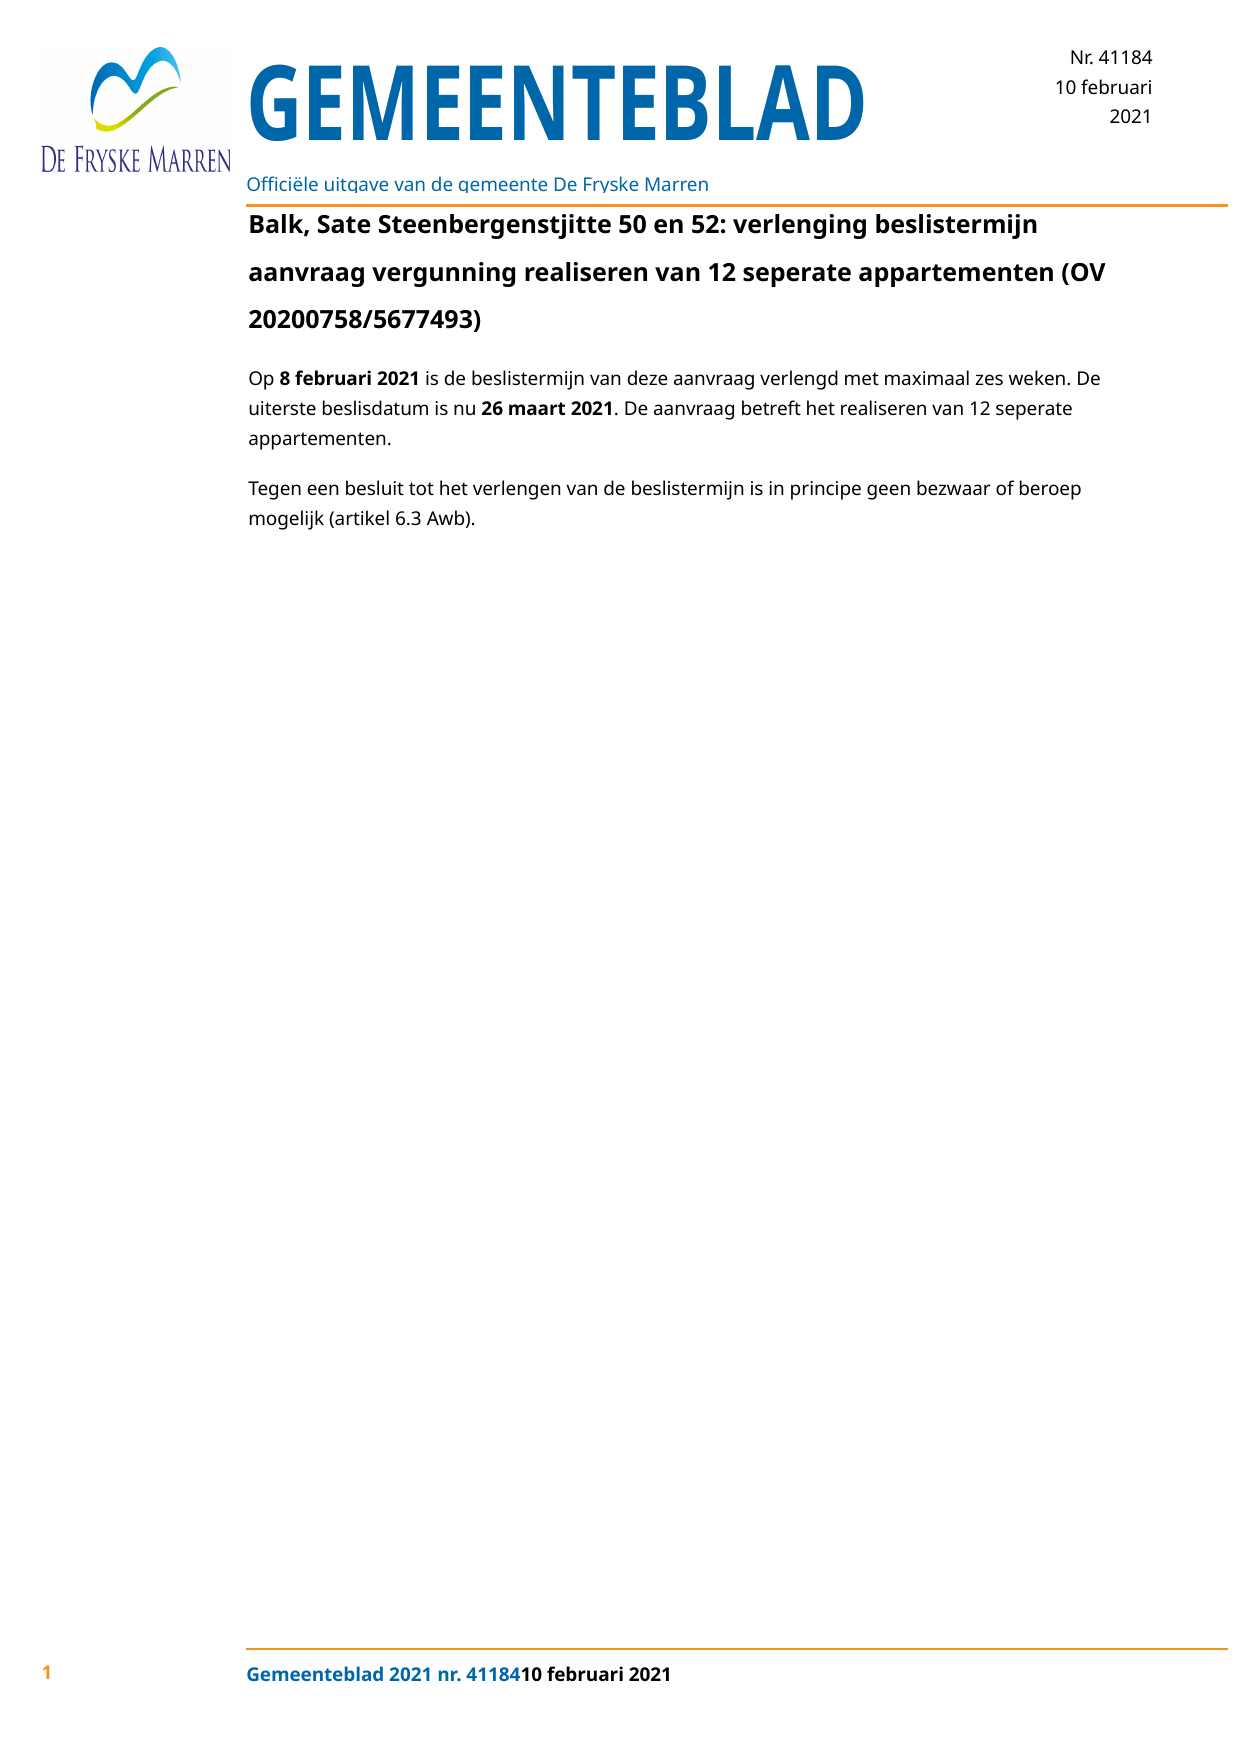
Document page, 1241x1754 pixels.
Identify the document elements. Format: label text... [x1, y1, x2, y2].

picture [41, 47, 231, 172]
text Balk, Sate Steenbergenstjitte 50 en 52: verlenging beslistermijn aanvraag vergunning realiseren van 12 seperate appartementen (OV 20200758/5677493) [248, 207, 1152, 336]
text Tegen een besluit tot het verlengen van de beslistermijn is in principe geen bezwaar of beroep mogelijk (artikel 6.3 Awb). [248, 475, 1152, 530]
text Op 8 februari 2021 is de beslistermijn van deze aanvraag verlengd met maximaal zes weken. De uiterste beslisdatum is nu 26 maart 2021. De aanvraag betreft het realiseren van 12 seperate appartementen. [248, 366, 1152, 450]
